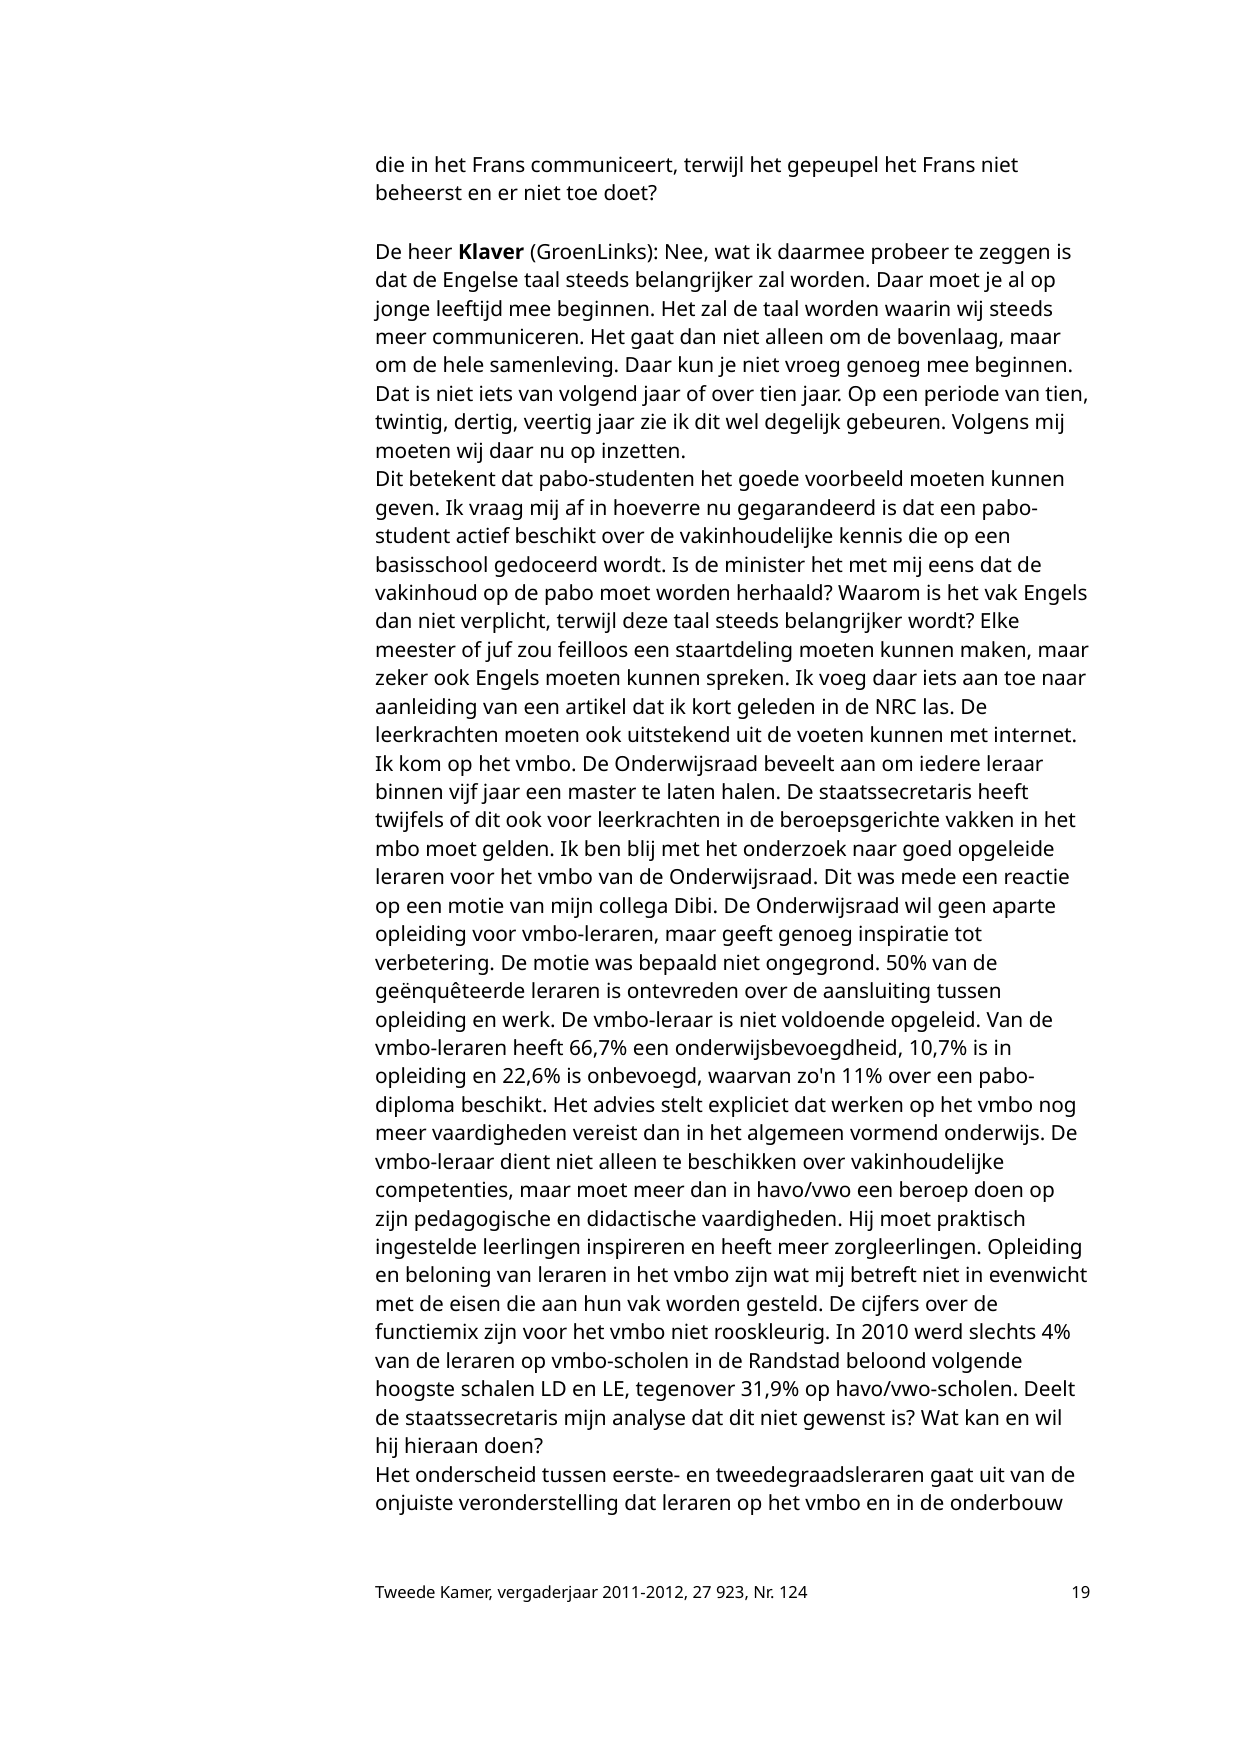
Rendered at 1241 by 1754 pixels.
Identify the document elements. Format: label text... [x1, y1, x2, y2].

text Het onderscheid tussen eerste- en tweedegraadsleraren gaat uit van de onjuiste veronderstelling dat leraren op het vmbo en in de onderbouw [375, 1460, 1090, 1517]
text Dit betekent dat pabo-studenten het goede voorbeeld moeten kunnen geven. Ik vraag mij af in hoeverre nu gegarandeerd is dat een pabo-student actief beschikt over de vakinhoudelijke kennis die op een basisschool gedoceerd wordt. Is de minister het met mij eens dat de vakinhoud op de pabo moet worden herhaald? Waarom is het vak Engels dan niet verplicht, terwijl deze taal steeds belangrijker wordt? Elke meester of juf zou feilloos een staartdeling moeten kunnen maken, maar zeker ook Engels moeten kunnen spreken. Ik voeg daar iets aan toe naar aanleiding van een artikel dat ik kort geleden in de NRC las. De leerkrachten moeten ook uitstekend uit de voeten kunnen met internet. [375, 464, 1090, 749]
text De heer Klaver (GroenLinks): Nee, wat ik daarmee probeer te zeggen is dat de Engelse taal steeds belangrijker zal worden. Daar moet je al op jonge leeftijd mee beginnen. Het zal de taal worden waarin wij steeds meer communiceren. Het gaat dan niet alleen om de bovenlaag, maar om de hele samenleving. Daar kun je niet vroeg genoeg mee beginnen. Dat is niet iets van volgend jaar of over tien jaar. Op een periode van tien, twintig, dertig, veertig jaar zie ik dit wel degelijk gebeuren. Volgens mij moeten wij daar nu op inzetten. [375, 237, 1090, 464]
text Ik kom op het vmbo. De Onderwijsraad beveelt aan om iedere leraar binnen vijf jaar een master te laten halen. De staatssecretaris heeft twijfels of dit ook voor leerkrachten in de beroepsgerichte vakken in het mbo moet gelden. Ik ben blij met het onderzoek naar goed opgeleide leraren voor het vmbo van de Onderwijsraad. Dit was mede een reactie op een motie van mijn collega Dibi. De Onderwijsraad wil geen aparte opleiding voor vmbo-leraren, maar geeft genoeg inspiratie tot verbetering. De motie was bepaald niet ongegrond. 50% van de geënquêteerde leraren is ontevreden over de aansluiting tussen opleiding en werk. De vmbo-leraar is niet voldoende opgeleid. Van de vmbo-leraren heeft 66,7% een onderwijsbevoegdheid, 10,7% is in opleiding en 22,6% is onbevoegd, waarvan zo'n 11% over een pabo-diploma beschikt. Het advies stelt expliciet dat werken op het vmbo nog meer vaardigheden vereist dan in het algemeen vormend onderwijs. De vmbo-leraar dient niet alleen te beschikken over vakinhoudelijke competenties, maar moet meer dan in havo/vwo een beroep doen op zijn pedagogische en didactische vaardigheden. Hij moet praktisch ingestelde leerlingen inspireren en heeft meer zorgleerlingen. Opleiding en beloning van leraren in het vmbo zijn wat mij betreft niet in evenwicht met de eisen die aan hun vak worden gesteld. De cijfers over de functiemix zijn voor het vmbo niet rooskleurig. In 2010 werd slechts 4% van de leraren op vmbo-scholen in de Randstad beloond volgende hoogste schalen LD en LE, tegenover 31,9% op havo/vwo-scholen. Deelt de staatssecretaris mijn analyse dat dit niet gewenst is? Wat kan en wil hij hieraan doen? [375, 749, 1090, 1460]
text die in het Frans communiceert, terwijl het gepeupel het Frans niet beheerst en er niet toe doet? [375, 150, 1090, 207]
